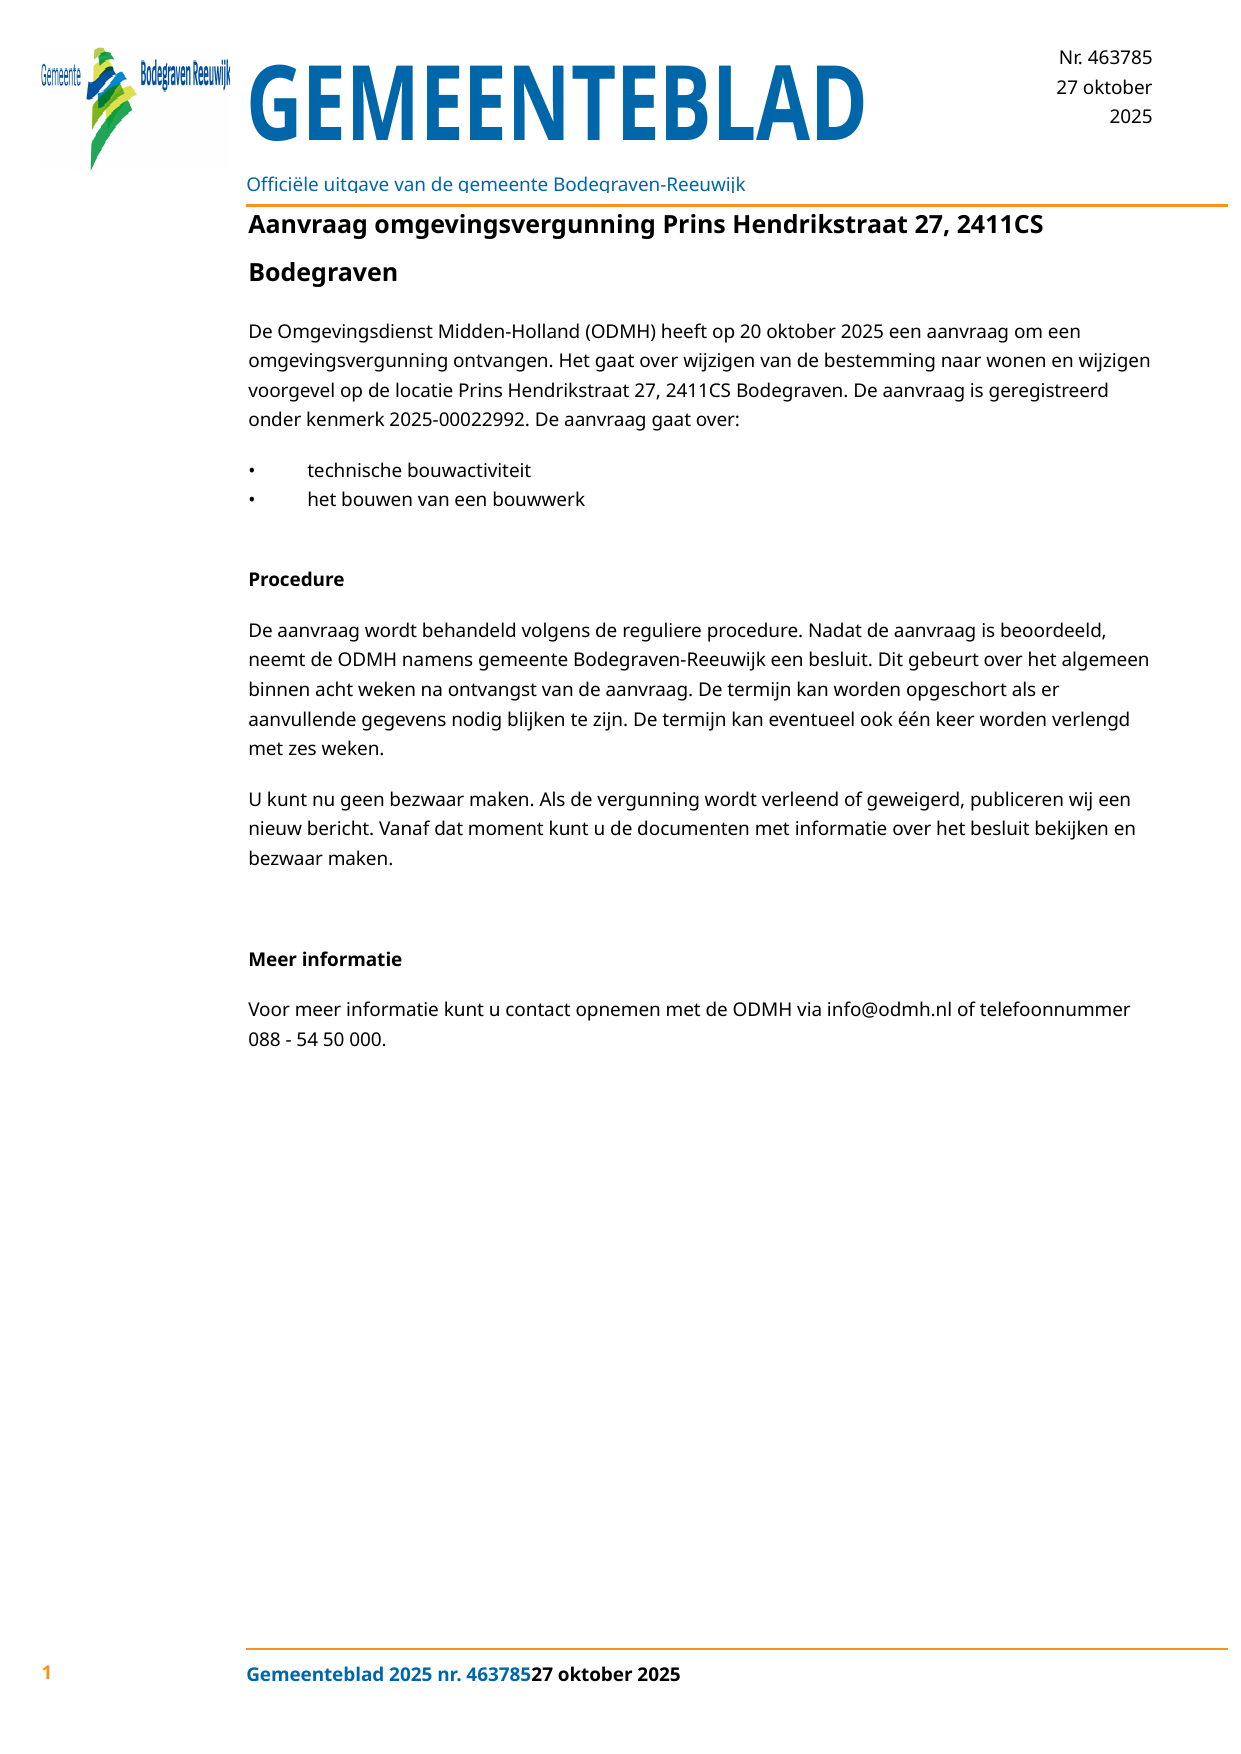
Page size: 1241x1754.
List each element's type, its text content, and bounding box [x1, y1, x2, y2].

text Voor meer informatie kunt u contact opnemen met de ODMH via info@odmh.nl of telefoonnummer 088 - 54 50 000. [248, 996, 1152, 1052]
text U kunt nu geen bezwaar maken. Als de vergunning wordt verleend of geweigerd, publiceren wij een nieuw bericht. Vanaf dat moment kunt u de documenten met informatie over het besluit bekijken en bezwaar maken. [248, 786, 1152, 871]
list het bouwen van een bouwwerk [248, 487, 1152, 512]
text Meer informatie [248, 946, 1152, 972]
text Procedure [248, 567, 1152, 592]
text Aanvraag omgevingsvergunning Prins Hendrikstraat 27, 2411CS Bodegraven [248, 207, 1152, 288]
picture [41, 47, 231, 172]
list technische bouwactiviteit [248, 457, 1152, 483]
text De Omgevingsdienst Midden-Holland (ODMH) heeft op 20 oktober 2025 een aanvraag om een omgevingsvergunning ontvangen. Het gaat over wijzigen van de bestemming naar wonen en wijzigen voorgevel op de locatie Prins Hendrikstraat 27, 2411CS Bodegraven. De aanvraag is geregistreerd onder kenmerk 2025-00022992. De aanvraag gaat over: [248, 318, 1152, 432]
text De aanvraag wordt behandeld volgens de reguliere procedure. Nadat de aanvraag is beoordeeld, neemt de ODMH namens gemeente Bodegraven-Reeuwijk een besluit. Dit gebeurt over het algemeen binnen acht weken na ontvangst van de aanvraag. De termijn kan worden opgeschort als er aanvullende gegevens nodig blijken te zijn. De termijn kan eventueel ook één keer worden verlengd met zes weken. [248, 617, 1152, 761]
